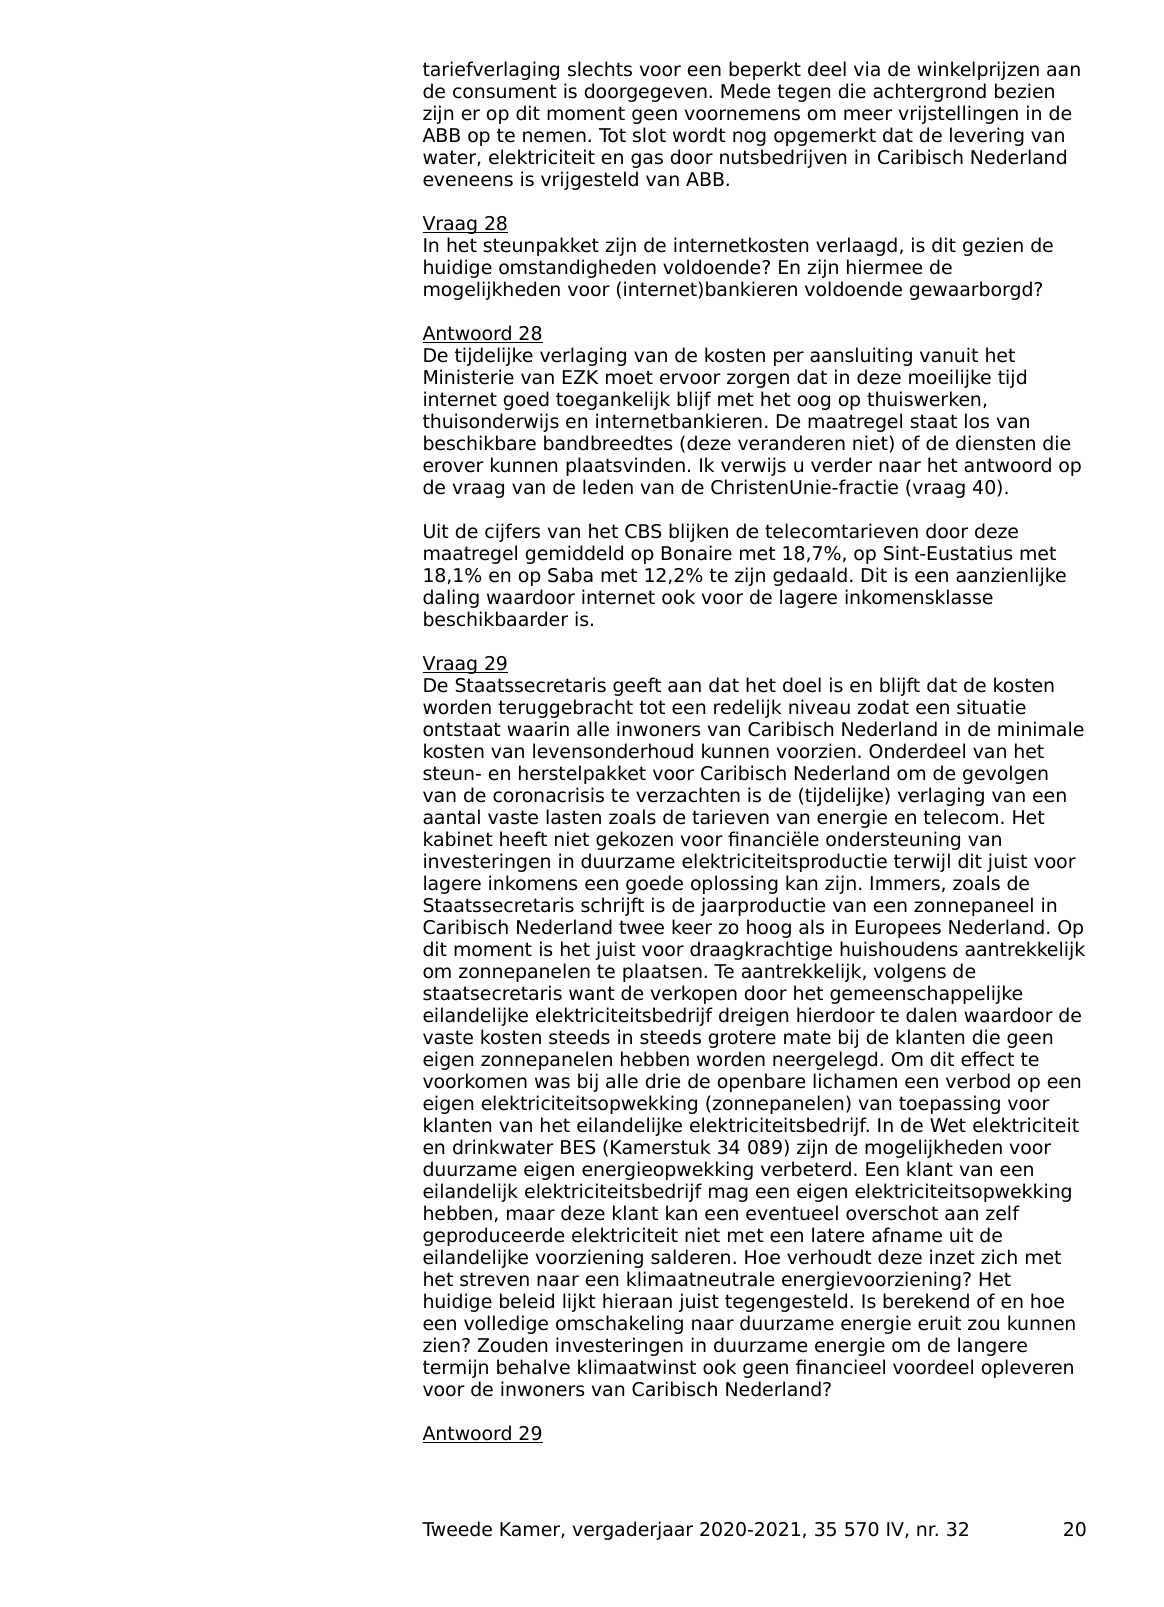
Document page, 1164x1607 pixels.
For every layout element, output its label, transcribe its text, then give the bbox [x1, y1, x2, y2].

text Antwoord 28 [422, 323, 1087, 345]
text tariefverlaging slechts voor een beperkt deel via de winkelprijzen aan de consument is doorgegeven. Mede tegen die achtergrond bezien zijn er op dit moment geen voornemens om meer vrijstellingen in de ABB op te nemen. Tot slot wordt nog opgemerkt dat de levering van water, elektriciteit en gas door nutsbedrijven in Caribisch Nederland eveneens is vrijgesteld van ABB. [422, 59, 1087, 191]
text Antwoord 29 [422, 1423, 1087, 1445]
text De Staatssecretaris geeft aan dat het doel is en blijft dat de kosten worden teruggebracht tot een redelijk niveau zodat een situatie ontstaat waarin alle inwoners van Caribisch Nederland in de minimale kosten van levensonderhoud kunnen voorzien. Onderdeel van het steun- en herstelpakket voor Caribisch Nederland om de gevolgen van de coronacrisis te verzachten is de (tijdelijke) verlaging van een aantal vaste lasten zoals de tarieven van energie en telecom. Het kabinet heeft niet gekozen voor financiële ondersteuning van investeringen in duurzame elektriciteitsproductie terwijl dit juist voor lagere inkomens een goede oplossing kan zijn. Immers, zoals de Staatssecretaris schrijft is de jaarproductie van een zonnepaneel in Caribisch Nederland twee keer zo hoog als in Europees Nederland. Op dit moment is het juist voor draagkrachtige huishoudens aantrekkelijk om zonnepanelen te plaatsen. Te aantrekkelijk, volgens de staatsecretaris want de verkopen door het gemeenschappelijke eilandelijke elektriciteitsbedrijf dreigen hierdoor te dalen waardoor de vaste kosten steeds in steeds grotere mate bij de klanten die geen eigen zonnepanelen hebben worden neergelegd. Om dit effect te voorkomen was bij alle drie de openbare lichamen een verbod op een eigen elektriciteitsopwekking (zonnepanelen) van toepassing voor klanten van het eilandelijke elektriciteitsbedrijf. In de Wet elektriciteit en drinkwater BES (Kamerstuk 34 089) zijn de mogelijkheden voor duurzame eigen energieopwekking verbeterd. Een klant van een eilandelijk elektriciteitsbedrijf mag een eigen elektriciteitsopwekking hebben, maar deze klant kan een eventueel overschot aan zelf geproduceerde elektriciteit niet met een latere afname uit de eilandelijke voorziening salderen. Hoe verhoudt deze inzet zich met het streven naar een klimaatneutrale energievoorziening? Het huidige beleid lijkt hieraan juist tegengesteld. Is berekend of en hoe een volledige omschakeling naar duurzame energie eruit zou kunnen zien? Zouden investeringen in duurzame energie om de langere termijn behalve klimaatwinst ook geen financieel voordeel opleveren voor de inwoners van Caribisch Nederland? [422, 675, 1087, 1401]
text De tijdelijke verlaging van de kosten per aansluiting vanuit het Ministerie van EZK moet ervoor zorgen dat in deze moeilijke tijd internet goed toegankelijk blijf met het oog op thuiswerken, thuisonderwijs en internetbankieren. De maatregel staat los van beschikbare bandbreedtes (deze veranderen niet) of de diensten die erover kunnen plaatsvinden. Ik verwijs u verder naar het antwoord op de vraag van de leden van de ChristenUnie-fractie (vraag 40). [422, 345, 1087, 499]
text In het steunpakket zijn de internetkosten verlaagd, is dit gezien de huidige omstandigheden voldoende? En zijn hiermee de mogelijkheden voor (internet)bankieren voldoende gewaarborgd? [422, 235, 1087, 301]
text Vraag 29 [422, 653, 1087, 675]
text Uit de cijfers van het CBS blijken de telecomtarieven door deze maatregel gemiddeld op Bonaire met 18,7%, op Sint-Eustatius met 18,1% en op Saba met 12,2% te zijn gedaald. Dit is een aanzienlijke daling waardoor internet ook voor de lagere inkomensklasse beschikbaarder is. [422, 521, 1087, 631]
text Vraag 28 [422, 213, 1087, 235]
